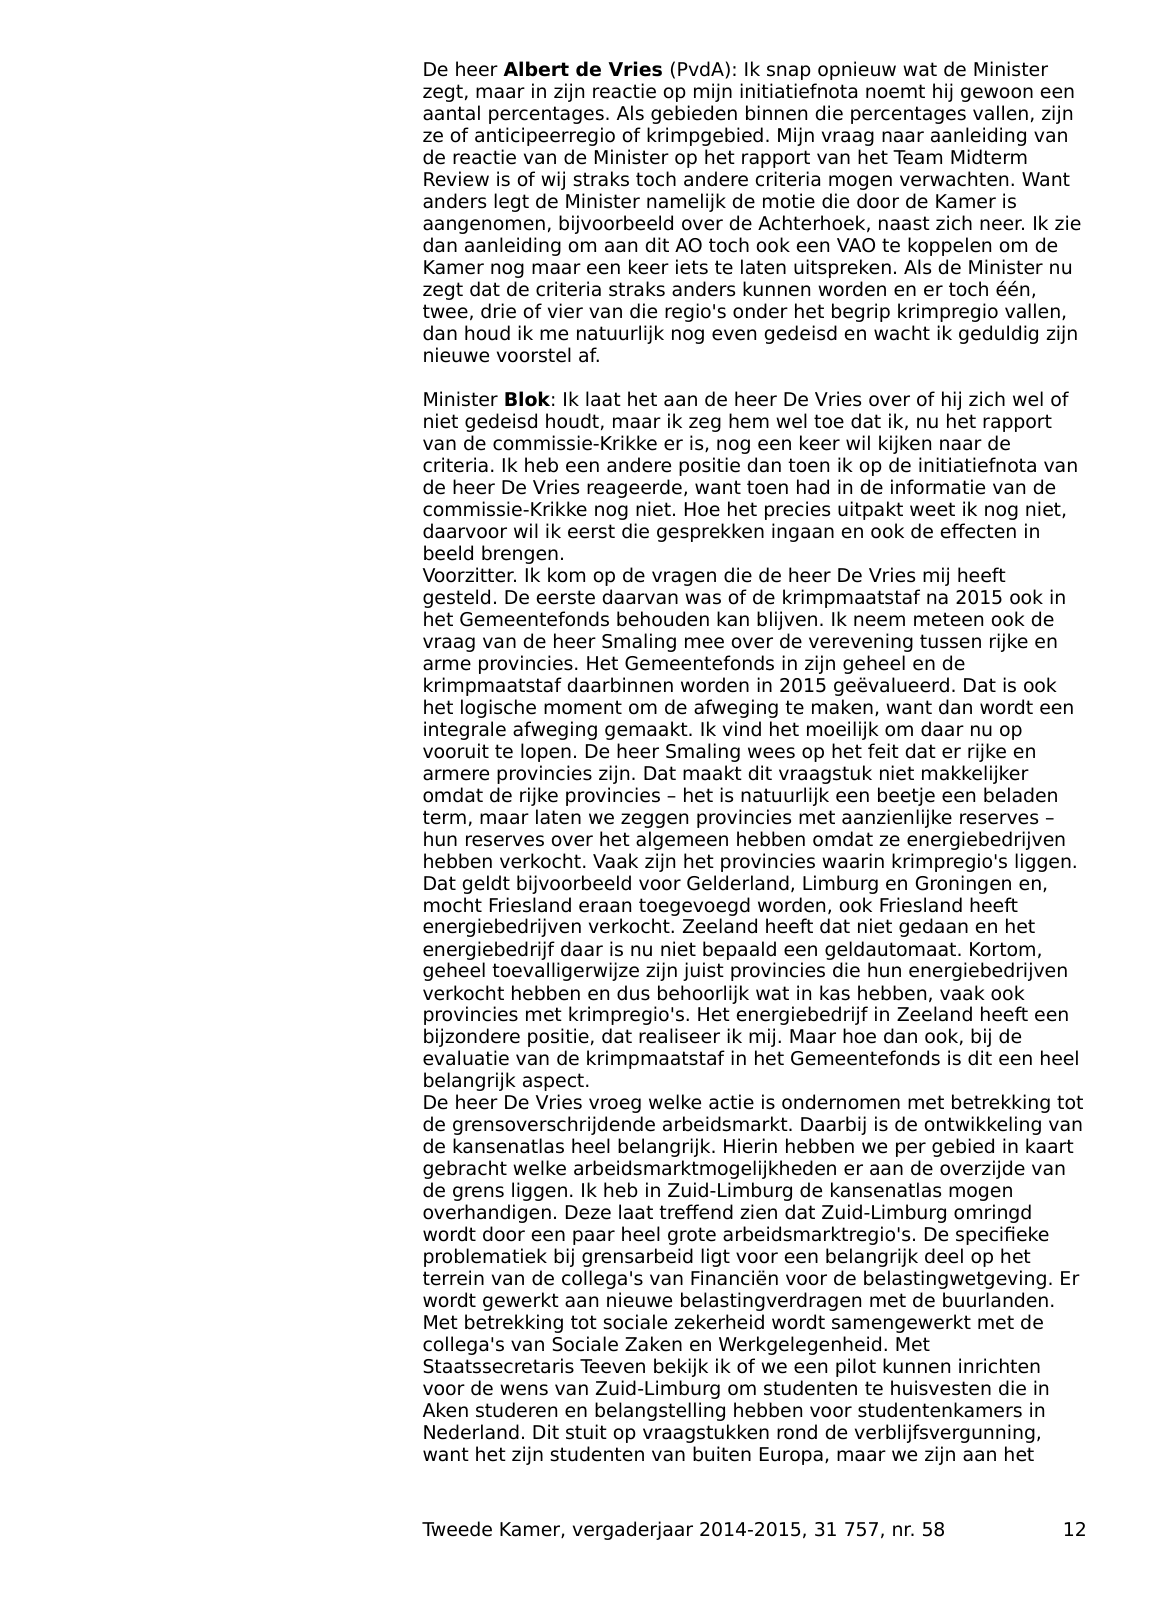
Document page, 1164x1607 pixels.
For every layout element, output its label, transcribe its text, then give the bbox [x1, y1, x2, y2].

text De heer De Vries vroeg welke actie is ondernomen met betrekking tot de grensoverschrijdende arbeidsmarkt. Daarbij is de ontwikkeling van de kansenatlas heel belangrijk. Hierin hebben we per gebied in kaart gebracht welke arbeidsmarktmogelijkheden er aan de overzijde van de grens liggen. Ik heb in Zuid-Limburg de kansenatlas mogen overhandigen. Deze laat treffend zien dat Zuid-Limburg omringd wordt door een paar heel grote arbeidsmarktregio's. De specifieke problematiek bij grensarbeid ligt voor een belangrijk deel op het terrein van de collega's van Financiën voor de belastingwetgeving. Er wordt gewerkt aan nieuwe belastingverdragen met de buurlanden. Met betrekking tot sociale zekerheid wordt samengewerkt met de collega's van Sociale Zaken en Werkgelegenheid. Met Staatssecretaris Teeven bekijk ik of we een pilot kunnen inrichten voor de wens van Zuid-Limburg om studenten te huisvesten die in Aken studeren en belangstelling hebben voor studentenkamers in Nederland. Dit stuit op vraagstukken rond de verblijfsvergunning, want het zijn studenten van buiten Europa, maar we zijn aan het [422, 1092, 1087, 1466]
text De heer Albert de Vries (PvdA): Ik snap opnieuw wat de Minister zegt, maar in zijn reactie op mijn initiatiefnota noemt hij gewoon een aantal percentages. Als gebieden binnen die percentages vallen, zijn ze of anticipeerregio of krimpgebied. Mijn vraag naar aanleiding van de reactie van de Minister op het rapport van het Team Midterm Review is of wij straks toch andere criteria mogen verwachten. Want anders legt de Minister namelijk de motie die door de Kamer is aangenomen, bijvoorbeeld over de Achterhoek, naast zich neer. Ik zie dan aanleiding om aan dit AO toch ook een VAO te koppelen om de Kamer nog maar een keer iets te laten uitspreken. Als de Minister nu zegt dat de criteria straks anders kunnen worden en er toch één, twee, drie of vier van die regio's onder het begrip krimpregio vallen, dan houd ik me natuurlijk nog even gedeisd en wacht ik geduldig zijn nieuwe voorstel af. [422, 59, 1087, 367]
text Voorzitter. Ik kom op de vragen die de heer De Vries mij heeft gesteld. De eerste daarvan was of de krimpmaatstaf na 2015 ook in het Gemeentefonds behouden kan blijven. Ik neem meteen ook de vraag van de heer Smaling mee over de verevening tussen rijke en arme provincies. Het Gemeentefonds in zijn geheel en de krimpmaatstaf daarbinnen worden in 2015 geëvalueerd. Dat is ook het logische moment om de afweging te maken, want dan wordt een integrale afweging gemaakt. Ik vind het moeilijk om daar nu op vooruit te lopen. De heer Smaling wees op het feit dat er rijke en armere provincies zijn. Dat maakt dit vraagstuk niet makkelijker omdat de rijke provincies – het is natuurlijk een beetje een beladen term, maar laten we zeggen provincies met aanzienlijke reserves – hun reserves over het algemeen hebben omdat ze energiebedrijven hebben verkocht. Vaak zijn het provincies waarin krimpregio's liggen. Dat geldt bijvoorbeeld voor Gelderland, Limburg en Groningen en, mocht Friesland eraan toegevoegd worden, ook Friesland heeft energiebedrijven verkocht. Zeeland heeft dat niet gedaan en het energiebedrijf daar is nu niet bepaald een geldautomaat. Kortom, geheel toevalligerwijze zijn juist provincies die hun energiebedrijven verkocht hebben en dus behoorlijk wat in kas hebben, vaak ook provincies met krimpregio's. Het energiebedrijf in Zeeland heeft een bijzondere positie, dat realiseer ik mij. Maar hoe dan ook, bij de evaluatie van de krimpmaatstaf in het Gemeentefonds is dit een heel belangrijk aspect. [422, 565, 1087, 1092]
text Minister Blok: Ik laat het aan de heer De Vries over of hij zich wel of niet gedeisd houdt, maar ik zeg hem wel toe dat ik, nu het rapport van de commissie-Krikke er is, nog een keer wil kijken naar de criteria. Ik heb een andere positie dan toen ik op de initiatiefnota van de heer De Vries reageerde, want toen had in de informatie van de commissie-Krikke nog niet. Hoe het precies uitpakt weet ik nog niet, daarvoor wil ik eerst die gesprekken ingaan en ook de effecten in beeld brengen. [422, 389, 1087, 565]
